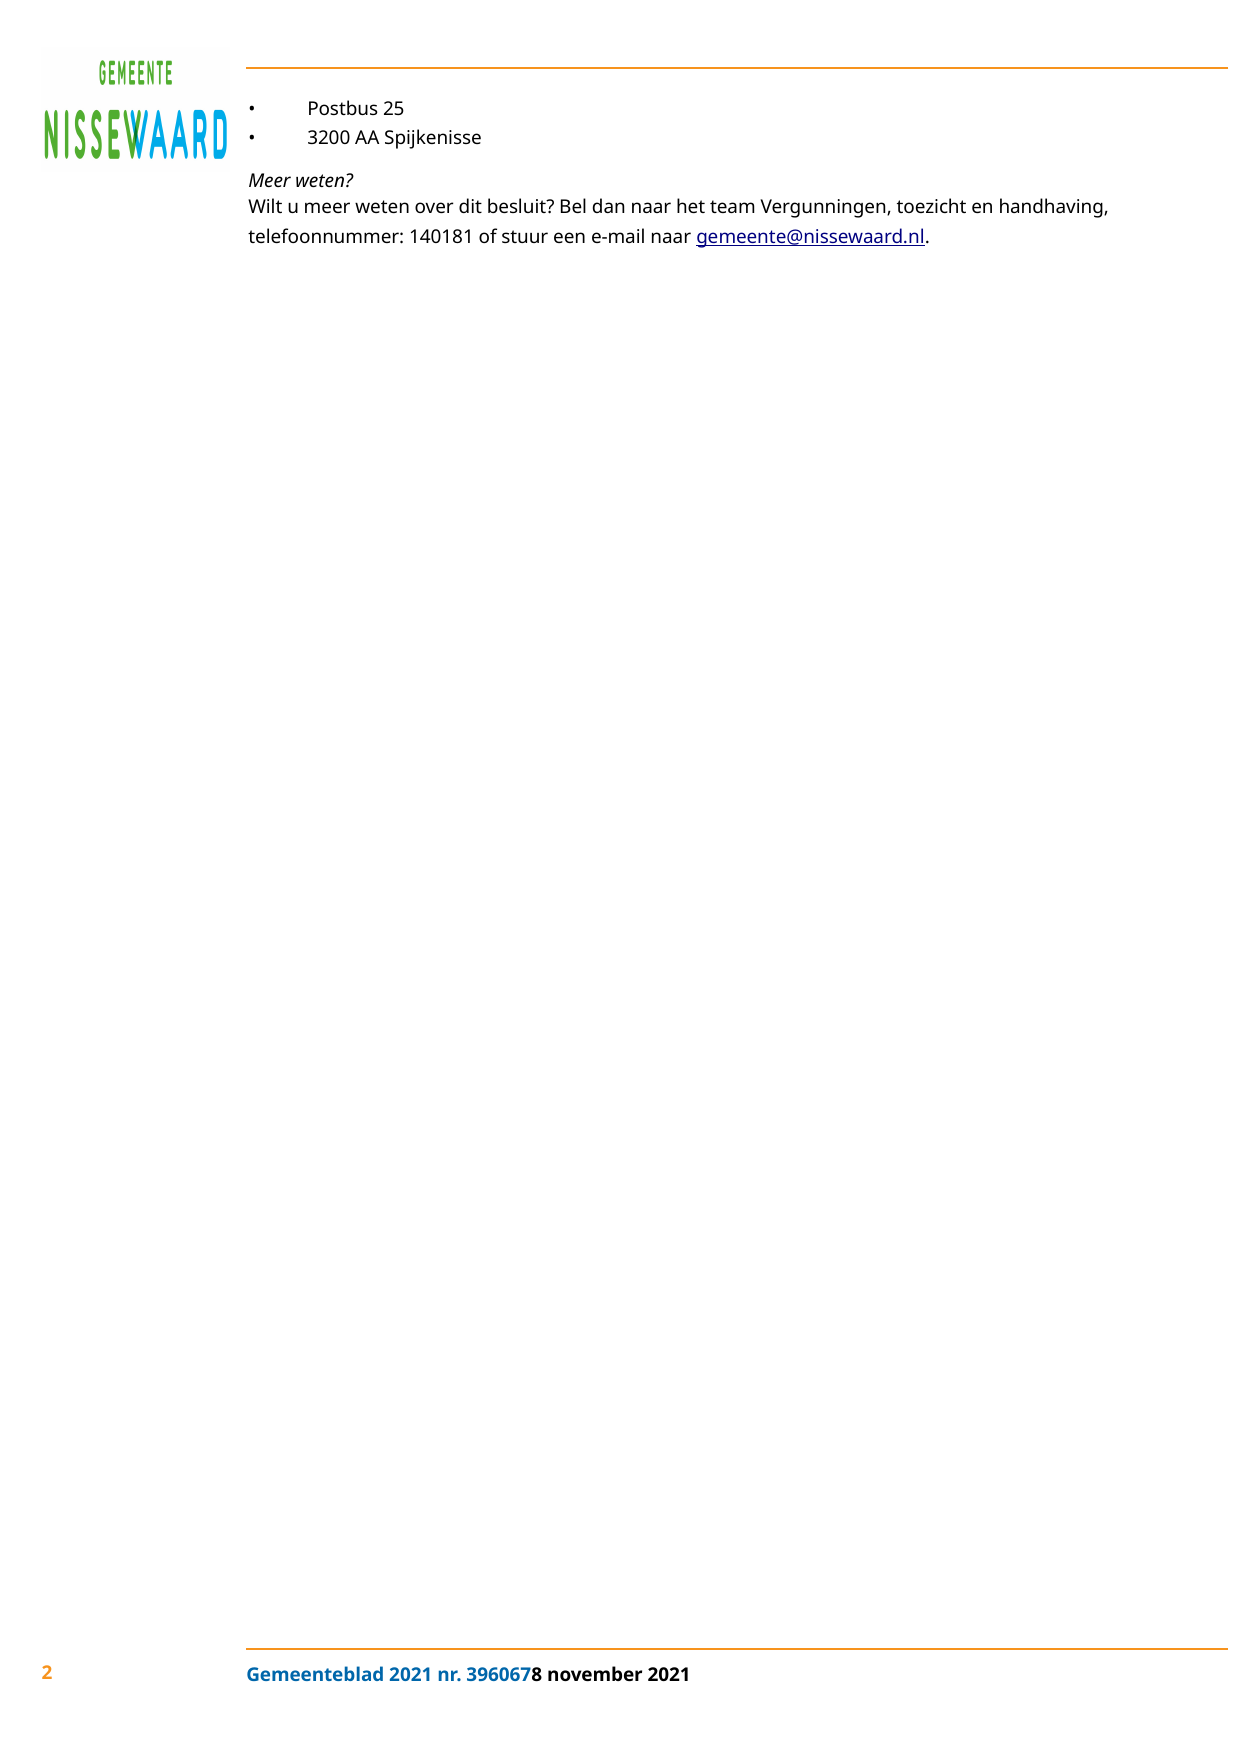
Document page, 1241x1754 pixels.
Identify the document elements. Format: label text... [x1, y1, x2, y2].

list Postbus 25 [248, 95, 1152, 121]
text Meer weten? [248, 167, 1152, 193]
picture [41, 47, 231, 172]
list 3200 AA Spijkenisse [248, 124, 1152, 150]
text Wilt u meer weten over dit besluit? Bel dan naar het team Vergunningen, toezicht en handhaving, telefoonnummer: 140181 of stuur een e-mail naar gemeente@nissewaard.nl. [248, 193, 1152, 248]
